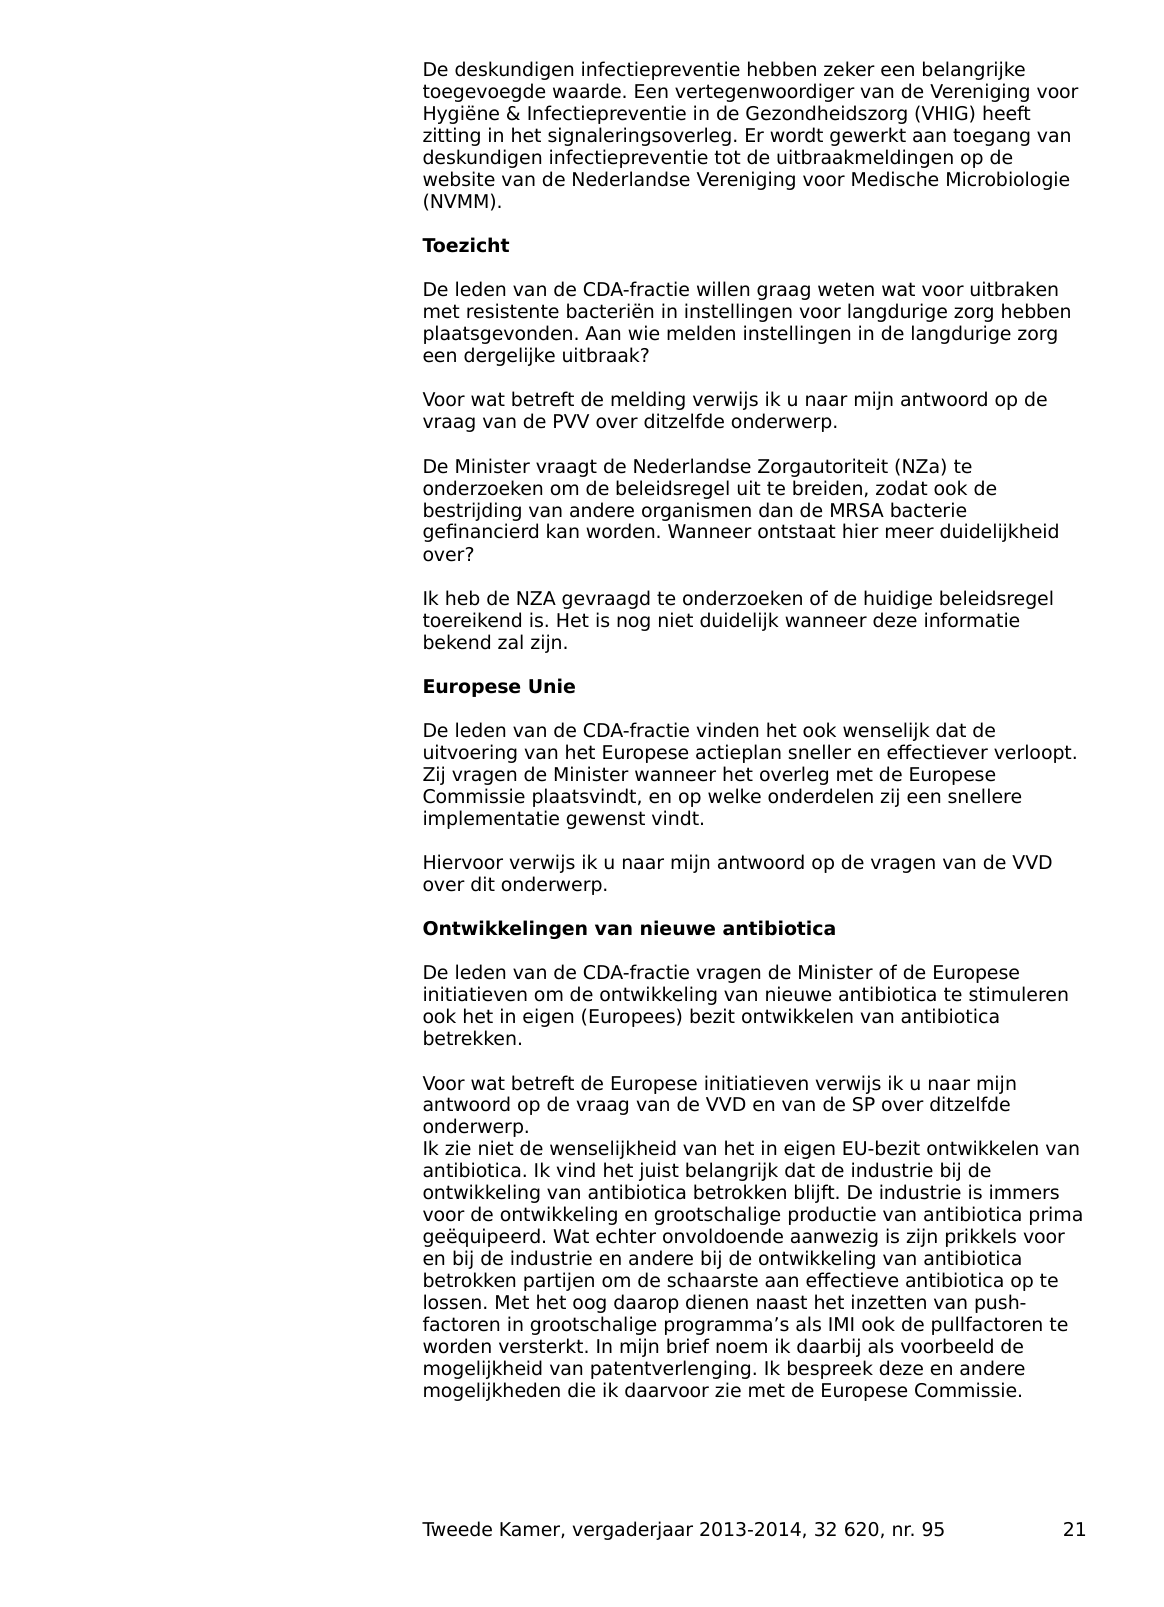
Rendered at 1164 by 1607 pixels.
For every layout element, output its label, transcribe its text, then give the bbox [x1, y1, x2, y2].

text De deskundigen infectiepreventie hebben zeker een belangrijke toegevoegde waarde. Een vertegenwoordiger van de Vereniging voor Hygiëne & Infectiepreventie in de Gezondheidszorg (VHIG) heeft zitting in het signaleringsoverleg. Er wordt gewerkt aan toegang van deskundigen infectiepreventie tot de uitbraakmeldingen op de website van de Nederlandse Vereniging voor Medische Microbiologie (NVMM). [422, 59, 1087, 213]
subtitle Ontwikkelingen van nieuwe antibiotica [422, 918, 1087, 940]
subtitle Europese Unie [422, 676, 1087, 698]
text Voor wat betreft de melding verwijs ik u naar mijn antwoord op de vraag van de PVV over ditzelfde onderwerp. [422, 389, 1087, 433]
text De leden van de CDA-fractie vinden het ook wenselijk dat de uitvoering van het Europese actieplan sneller en effectiever verloopt. Zij vragen de Minister wanneer het overleg met de Europese Commissie plaatsvindt, en op welke onderdelen zij een snellere implementatie gewenst vindt. [422, 720, 1087, 830]
text De leden van de CDA-fractie willen graag weten wat voor uitbraken met resistente bacteriën in instellingen voor langdurige zorg hebben plaatsgevonden. Aan wie melden instellingen in de langdurige zorg een dergelijke uitbraak? [422, 279, 1087, 367]
text De leden van de CDA-fractie vragen de Minister of de Europese initiatieven om de ontwikkeling van nieuwe antibiotica te stimuleren ook het in eigen (Europees) bezit ontwikkelen van antibiotica betrekken. [422, 962, 1087, 1050]
text Hiervoor verwijs ik u naar mijn antwoord op de vragen van de VVD over dit onderwerp. [422, 852, 1087, 896]
text Ik heb de NZA gevraagd te onderzoeken of de huidige beleidsregel toereikend is. Het is nog niet duidelijk wanneer deze informatie bekend zal zijn. [422, 588, 1087, 653]
subtitle Toezicht [422, 235, 1087, 257]
text Ik zie niet de wenselijkheid van het in eigen EU-bezit ontwikkelen van antibiotica. Ik vind het juist belangrijk dat de industrie bij de ontwikkeling van antibiotica betrokken blijft. De industrie is immers voor de ontwikkeling en grootschalige productie van antibiotica prima geëquipeerd. Wat echter onvoldoende aanwezig is zijn prikkels voor en bij de industrie en andere bij de ontwikkeling van antibiotica betrokken partijen om de schaarste aan effectieve antibiotica op te lossen. Met het oog daarop dienen naast het inzetten van push-factoren in grootschalige programma’s als IMI ook de pullfactoren te worden versterkt. In mijn brief noem ik daarbij als voorbeeld de mogelijkheid van patentverlenging. Ik bespreek deze en andere mogelijkheden die ik daarvoor zie met de Europese Commissie. [422, 1138, 1087, 1402]
text De Minister vraagt de Nederlandse Zorgautoriteit (NZa) te onderzoeken om de beleidsregel uit te breiden, zodat ook de bestrijding van andere organismen dan de MRSA bacterie gefinancierd kan worden. Wanneer ontstaat hier meer duidelijkheid over? [422, 456, 1087, 565]
text Voor wat betreft de Europese initiatieven verwijs ik u naar mijn antwoord op de vraag van de VVD en van de SP over ditzelfde onderwerp. [422, 1072, 1087, 1138]
